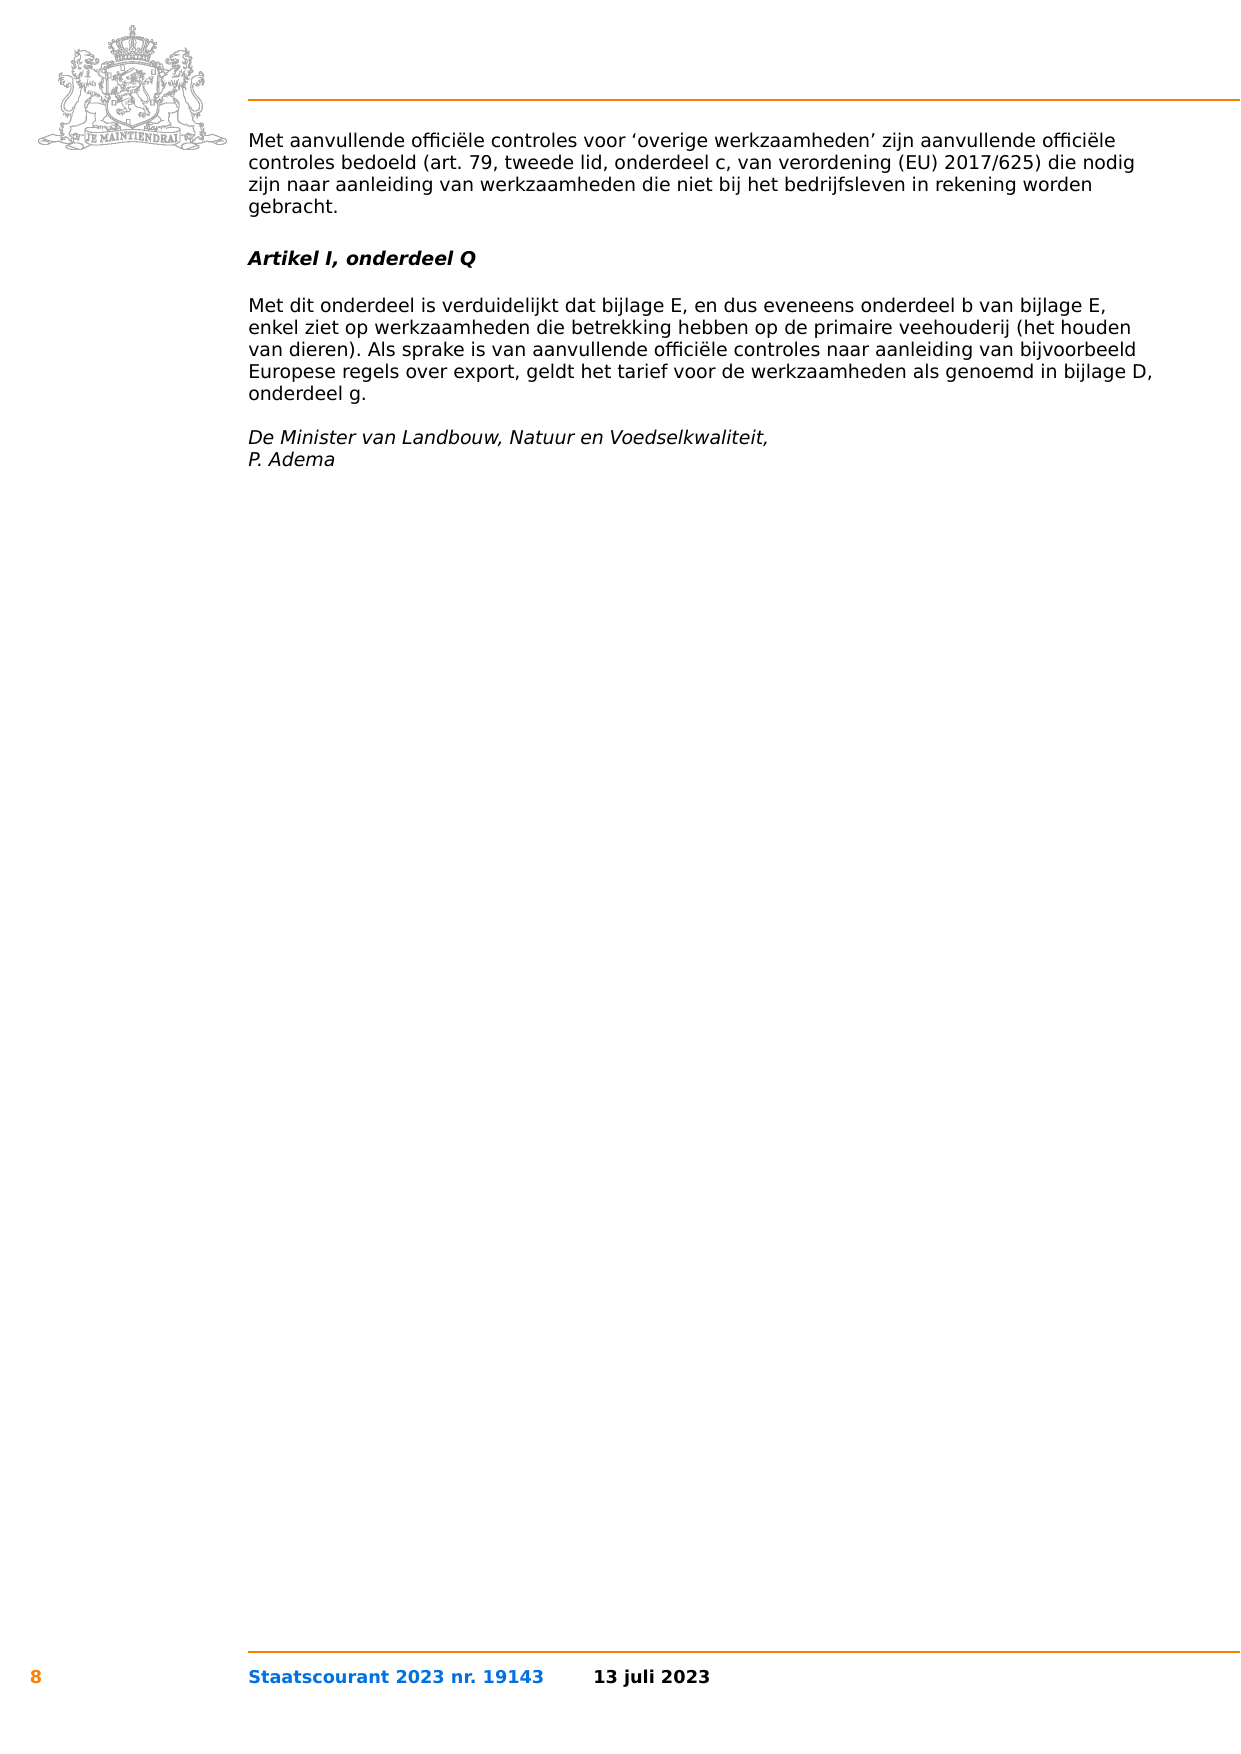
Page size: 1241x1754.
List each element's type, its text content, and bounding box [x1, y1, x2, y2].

text Met aanvullende officiële controles voor ‘overige werkzaamheden’ zijn aanvullende officiële controles bedoeld (art. 79, tweede lid, onderdeel c, van verordening (EU) 2017/625) die nodig zijn naar aanleiding van werkzaamheden die niet bij het bedrijfsleven in rekening worden gebracht. [248, 130, 1163, 218]
picture [38, 25, 227, 150]
text De Minister van Landbouw, Natuur en Voedselkwaliteit, P. Adema [248, 427, 1163, 471]
text Met dit onderdeel is verduidelijkt dat bijlage E, en dus eveneens onderdeel b van bijlage E, enkel ziet op werkzaamheden die betrekking hebben op de primaire veehouderij (het houden van dieren). Als sprake is van aanvullende officiële controles naar aanleiding van bijvoorbeeld Europese regels over export, geldt het tarief voor de werkzaamheden als genoemd in bijlage D, onderdeel g. [248, 295, 1163, 405]
subtitle Artikel I, onderdeel Q [248, 248, 1163, 270]
